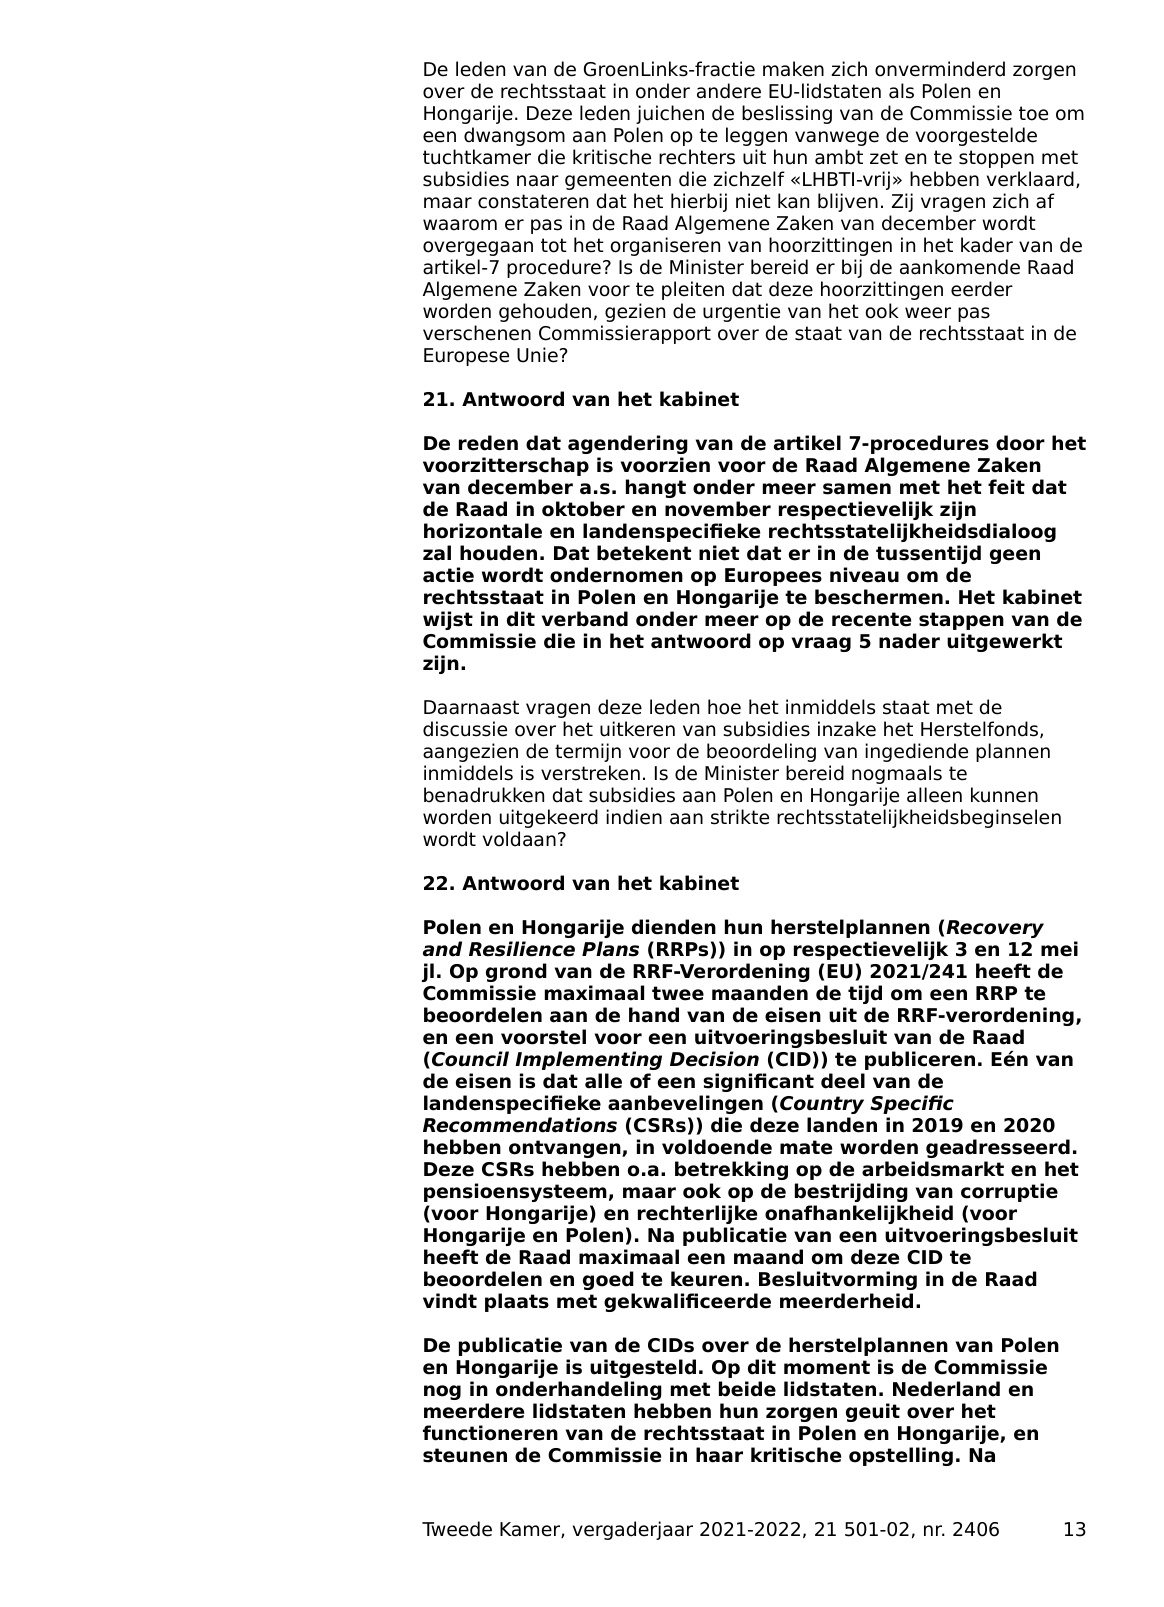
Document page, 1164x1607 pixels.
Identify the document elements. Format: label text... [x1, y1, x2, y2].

subtitle 22. Antwoord van het kabinet [422, 873, 1087, 895]
text Daarnaast vragen deze leden hoe het inmiddels staat met de discussie over het uitkeren van subsidies inzake het Herstelfonds, aangezien de termijn voor de beoordeling van ingediende plannen inmiddels is verstreken. Is de Minister bereid nogmaals te benadrukken dat subsidies aan Polen en Hongarije alleen kunnen worden uitgekeerd indien aan strikte rechtsstatelijkheidsbeginselen wordt voldaan? [422, 697, 1087, 851]
subtitle 21. Antwoord van het kabinet [422, 389, 1087, 411]
text De leden van de GroenLinks-fractie maken zich onverminderd zorgen over de rechtsstaat in onder andere EU-lidstaten als Polen en Hongarije. Deze leden juichen de beslissing van de Commissie toe om een dwangsom aan Polen op te leggen vanwege de voorgestelde tuchtkamer die kritische rechters uit hun ambt zet en te stoppen met subsidies naar gemeenten die zichzelf «LHBTI-vrij» hebben verklaard, maar constateren dat het hierbij niet kan blijven. Zij vragen zich af waarom er pas in de Raad Algemene Zaken van december wordt overgegaan tot het organiseren van hoorzittingen in het kader van de artikel-7 procedure? Is de Minister bereid er bij de aankomende Raad Algemene Zaken voor te pleiten dat deze hoorzittingen eerder worden gehouden, gezien de urgentie van het ook weer pas verschenen Commissierapport over de staat van de rechtsstaat in de Europese Unie? [422, 59, 1087, 367]
text De reden dat agendering van de artikel 7-procedures door het voorzitterschap is voorzien voor de Raad Algemene Zaken van december a.s. hangt onder meer samen met het feit dat de Raad in oktober en november respectievelijk zijn horizontale en landenspecifieke rechtsstatelijkheidsdialoog zal houden. Dat betekent niet dat er in de tussentijd geen actie wordt ondernomen op Europees niveau om de rechtsstaat in Polen en Hongarije te beschermen. Het kabinet wijst in dit verband onder meer op de recente stappen van de Commissie die in het antwoord op vraag 5 nader uitgewerkt zijn. [422, 433, 1087, 675]
text De publicatie van de CIDs over de herstelplannen van Polen en Hongarije is uitgesteld. Op dit moment is de Commissie nog in onderhandeling met beide lidstaten. Nederland en meerdere lidstaten hebben hun zorgen geuit over het functioneren van de rechtsstaat in Polen en Hongarije, en steunen de Commissie in haar kritische opstelling. Na [422, 1335, 1087, 1467]
text Polen en Hongarije dienden hun herstelplannen (Recovery and Resilience Plans (RRPs)) in op respectievelijk 3 en 12 mei jl. Op grond van de RRF-Verordening (EU) 2021/241 heeft de Commissie maximaal twee maanden de tijd om een RRP te beoordelen aan de hand van de eisen uit de RRF-verordening, en een voorstel voor een uitvoeringsbesluit van de Raad (Council Implementing Decision (CID)) te publiceren. Eén van de eisen is dat alle of een significant deel van de landenspecifieke aanbevelingen (Country Specific Recommendations (CSRs)) die deze landen in 2019 en 2020 hebben ontvangen, in voldoende mate worden geadresseerd. Deze CSRs hebben o.a. betrekking op de arbeidsmarkt en het pensioensysteem, maar ook op de bestrijding van corruptie (voor Hongarije) en rechterlijke onafhankelijkheid (voor Hongarije en Polen). Na publicatie van een uitvoeringsbesluit heeft de Raad maximaal een maand om deze CID te beoordelen en goed te keuren. Besluitvorming in de Raad vindt plaats met gekwalificeerde meerderheid. [422, 917, 1087, 1313]
